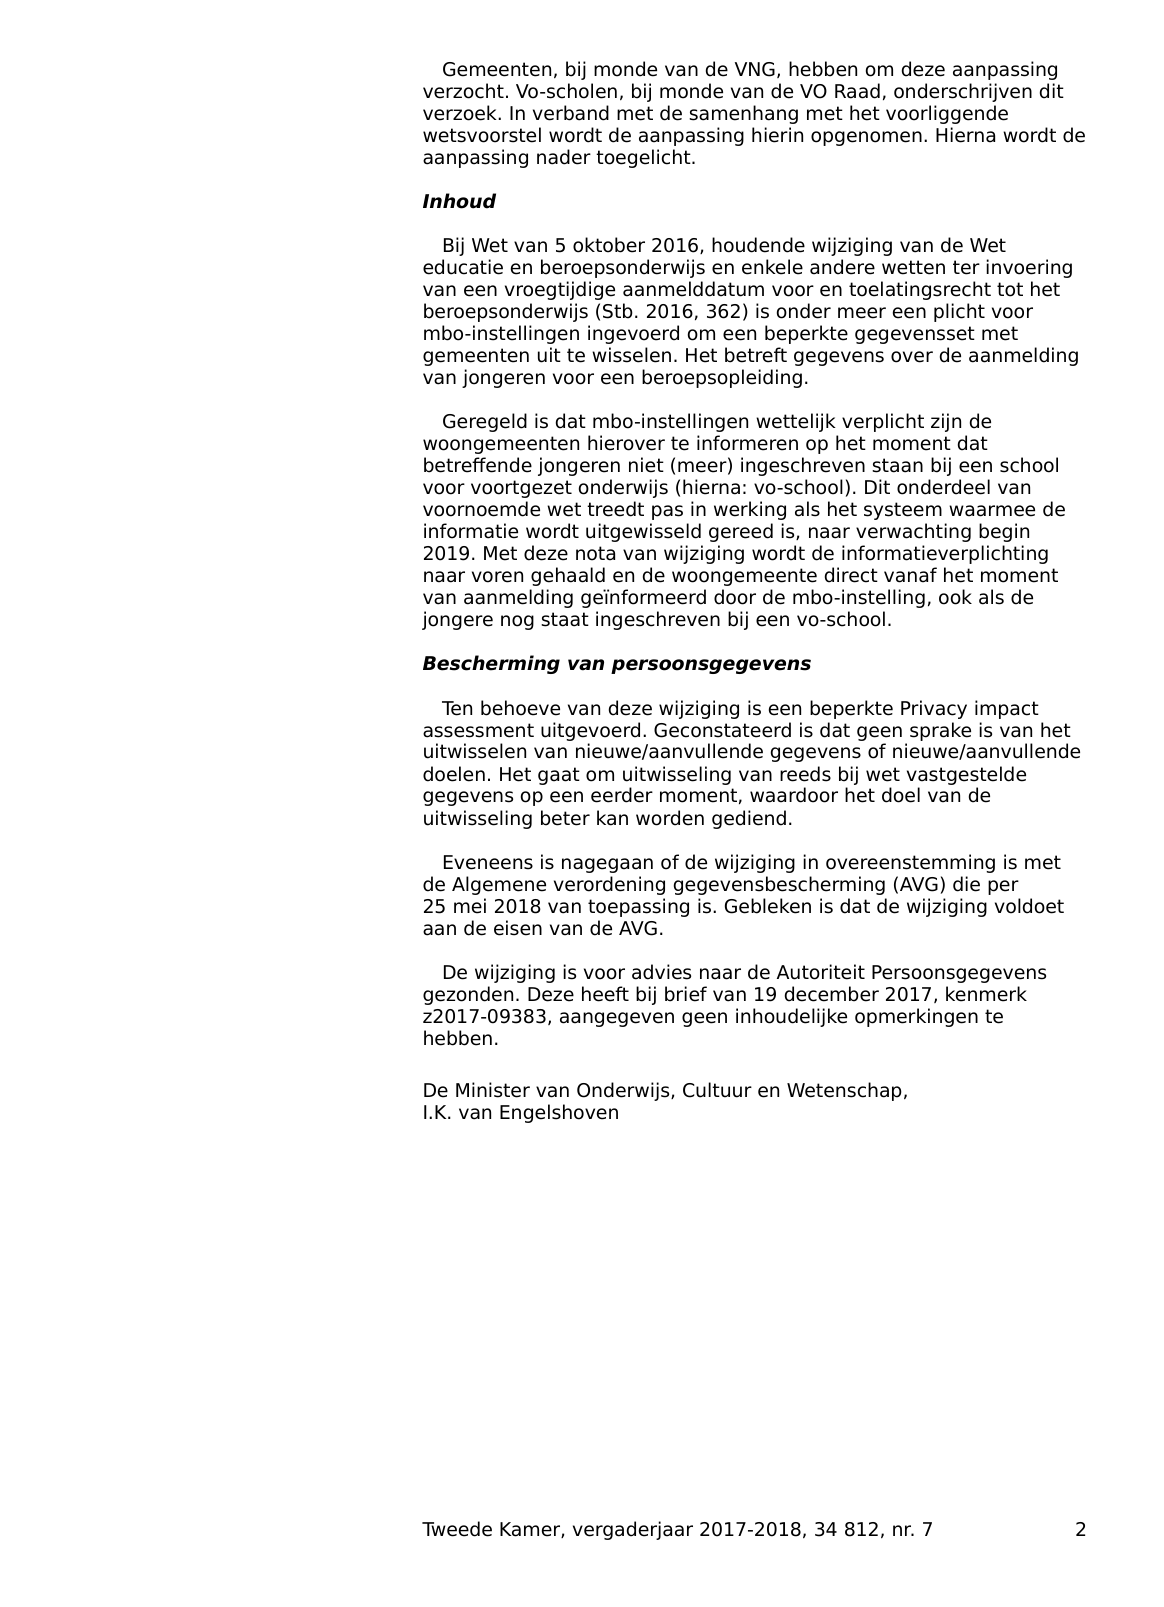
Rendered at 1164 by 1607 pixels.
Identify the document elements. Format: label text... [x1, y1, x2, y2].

text Bij Wet van 5 oktober 2016, houdende wijziging van de Wet educatie en beroepsonderwijs en enkele andere wetten ter invoering van een vroegtijdige aanmelddatum voor en toelatingsrecht tot het beroepsonderwijs (Stb. 2016, 362) is onder meer een plicht voor mbo-instellingen ingevoerd om een beperkte gegevensset met gemeenten uit te wisselen. Het betreft gegevens over de aanmelding van jongeren voor een beroepsopleiding. [422, 235, 1087, 389]
subtitle Bescherming van persoonsgegevens [422, 653, 1087, 675]
text Geregeld is dat mbo-instellingen wettelijk verplicht zijn de woongemeenten hierover te informeren op het moment dat betreffende jongeren niet (meer) ingeschreven staan bij een school voor voortgezet onderwijs (hierna: vo-school). Dit onderdeel van voornoemde wet treedt pas in werking als het systeem waarmee de informatie wordt uitgewisseld gereed is, naar verwachting begin 2019. Met deze nota van wijziging wordt de informatieverplichting naar voren gehaald en de woongemeente direct vanaf het moment van aanmelding geïnformeerd door de mbo-instelling, ook als de jongere nog staat ingeschreven bij een vo-school. [422, 411, 1087, 631]
text Eveneens is nagegaan of de wijziging in overeenstemming is met de Algemene verordening gegevensbescherming (AVG) die per 25 mei 2018 van toepassing is. Gebleken is dat de wijziging voldoet aan de eisen van de AVG. [422, 852, 1087, 939]
text Ten behoeve van deze wijziging is een beperkte Privacy impact assessment uitgevoerd. Geconstateerd is dat geen sprake is van het uitwisselen van nieuwe/aanvullende gegevens of nieuwe/aanvullende doelen. Het gaat om uitwisseling van reeds bij wet vastgestelde gegevens op een eerder moment, waardoor het doel van de uitwisseling beter kan worden gediend. [422, 697, 1087, 829]
text De wijziging is voor advies naar de Autoriteit Persoonsgegevens gezonden. Deze heeft bij brief van 19 december 2017, kenmerk z2017-09383, aangegeven geen inhoudelijke opmerkingen te hebben. [422, 962, 1087, 1049]
text Gemeenten, bij monde van de VNG, hebben om deze aanpassing verzocht. Vo-scholen, bij monde van de VO Raad, onderschrijven dit verzoek. In verband met de samenhang met het voorliggende wetsvoorstel wordt de aanpassing hierin opgenomen. Hierna wordt de aanpassing nader toegelicht. [422, 59, 1087, 169]
text De Minister van Onderwijs, Cultuur en Wetenschap, I.K. van Engelshoven [422, 1079, 1087, 1123]
subtitle Inhoud [422, 191, 1087, 213]
